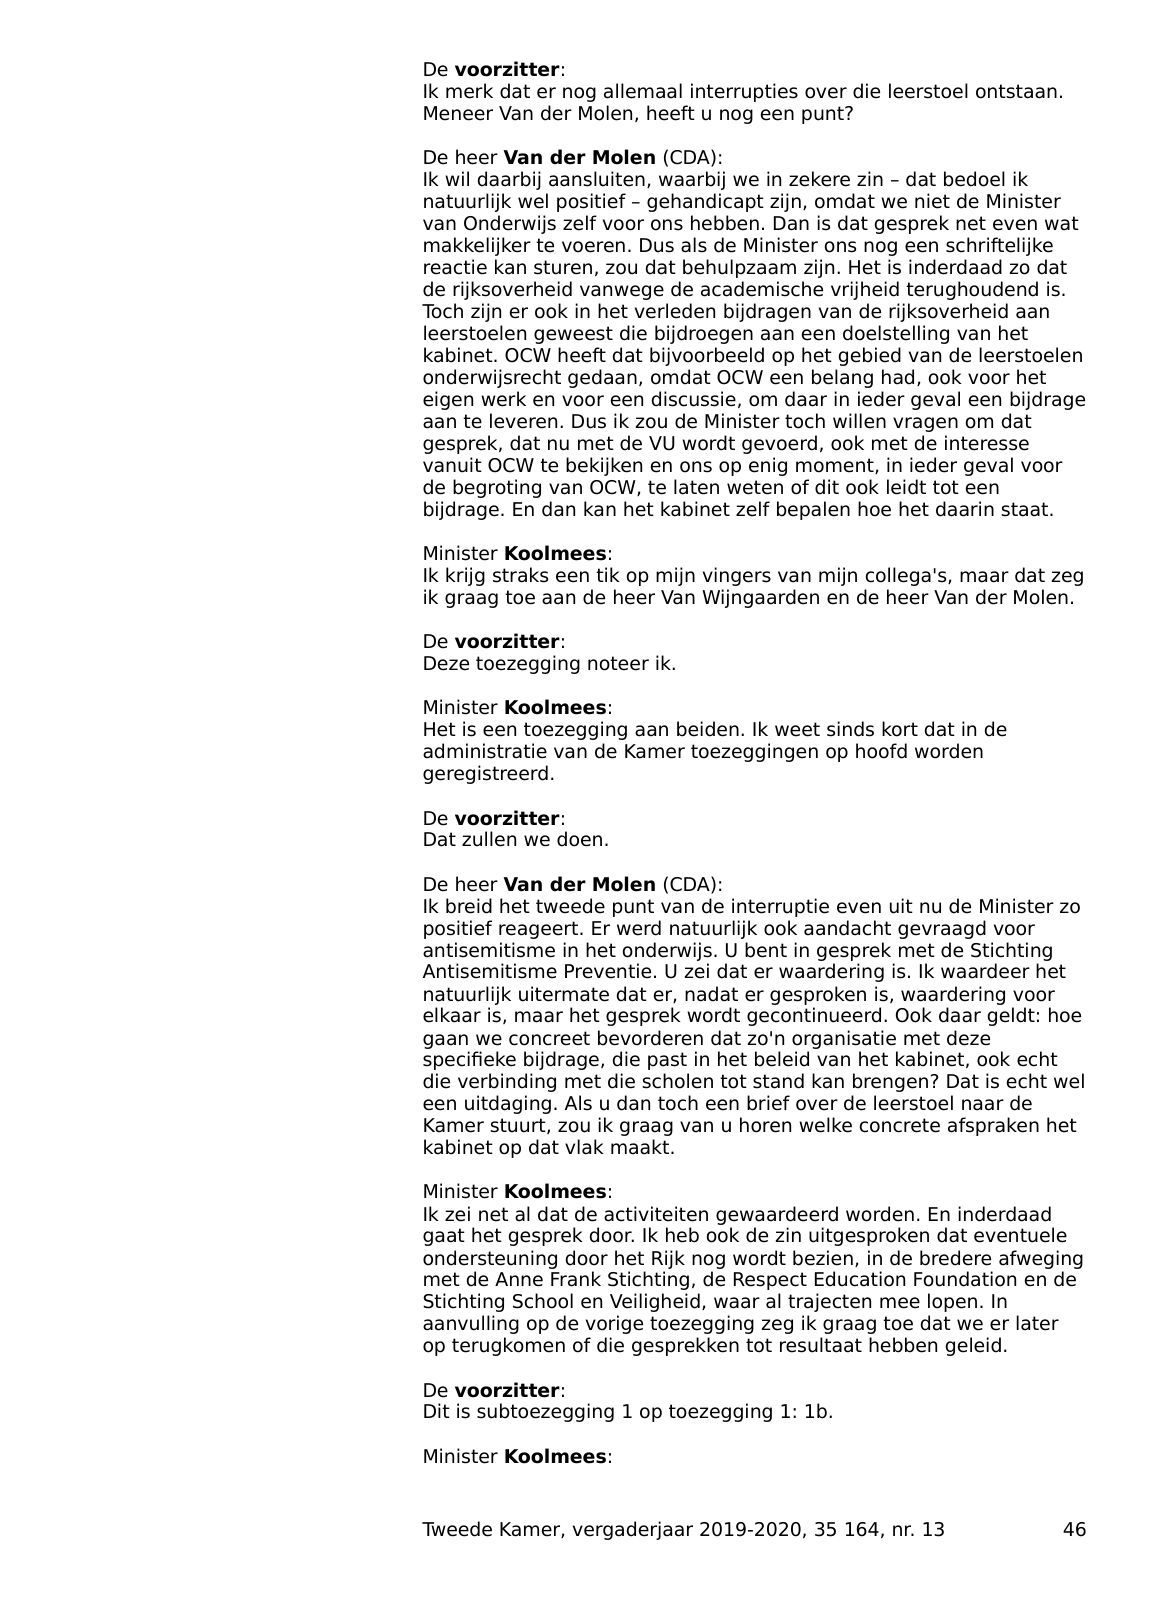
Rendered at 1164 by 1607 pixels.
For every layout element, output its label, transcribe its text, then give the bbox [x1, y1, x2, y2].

text De heer Van der Molen (CDA): [422, 147, 1087, 169]
text De voorzitter: [422, 59, 1087, 81]
text Ik krijg straks een tik op mijn vingers van mijn collega's, maar dat zeg ik graag toe aan de heer Van Wijngaarden en de heer Van der Molen. [422, 565, 1087, 609]
text Dit is subtoezegging 1 op toezegging 1: 1b. [422, 1401, 1087, 1423]
text Ik wil daarbij aansluiten, waarbij we in zekere zin – dat bedoel ik natuurlijk wel positief – gehandicapt zijn, omdat we niet de Minister van Onderwijs zelf voor ons hebben. Dan is dat gesprek net even wat makkelijker te voeren. Dus als de Minister ons nog een schriftelijke reactie kan sturen, zou dat behulpzaam zijn. Het is inderdaad zo dat de rijksoverheid vanwege de academische vrijheid terughoudend is. Toch zijn er ook in het verleden bijdragen van de rijksoverheid aan leerstoelen geweest die bijdroegen aan een doelstelling van het kabinet. OCW heeft dat bijvoorbeeld op het gebied van de leerstoelen onderwijsrecht gedaan, omdat OCW een belang had, ook voor het eigen werk en voor een discussie, om daar in ieder geval een bijdrage aan te leveren. Dus ik zou de Minister toch willen vragen om dat gesprek, dat nu met de VU wordt gevoerd, ook met de interesse vanuit OCW te bekijken en ons op enig moment, in ieder geval voor de begroting van OCW, te laten weten of dit ook leidt tot een bijdrage. En dan kan het kabinet zelf bepalen hoe het daarin staat. [422, 169, 1087, 521]
text Ik zei net al dat de activiteiten gewaardeerd worden. En inderdaad gaat het gesprek door. Ik heb ook de zin uitgesproken dat eventuele ondersteuning door het Rijk nog wordt bezien, in de bredere afweging met de Anne Frank Stichting, de Respect Education Foundation en de Stichting School en Veiligheid, waar al trajecten mee lopen. In aanvulling op de vorige toezegging zeg ik graag toe dat we er later op terugkomen of die gesprekken tot resultaat hebben geleid. [422, 1203, 1087, 1357]
text De voorzitter: [422, 807, 1087, 829]
text Minister Koolmees: [422, 1446, 1087, 1468]
text Minister Koolmees: [422, 1181, 1087, 1203]
text Het is een toezegging aan beiden. Ik weet sinds kort dat in de administratie van de Kamer toezeggingen op hoofd worden geregistreerd. [422, 719, 1087, 785]
text Deze toezegging noteer ik. [422, 653, 1087, 675]
text Ik breid het tweede punt van de interruptie even uit nu de Minister zo positief reageert. Er werd natuurlijk ook aandacht gevraagd voor antisemitisme in het onderwijs. U bent in gesprek met de Stichting Antisemitisme Preventie. U zei dat er waardering is. Ik waardeer het natuurlijk uitermate dat er, nadat er gesproken is, waardering voor elkaar is, maar het gesprek wordt gecontinueerd. Ook daar geldt: hoe gaan we concreet bevorderen dat zo'n organisatie met deze specifieke bijdrage, die past in het beleid van het kabinet, ook echt die verbinding met die scholen tot stand kan brengen? Dat is echt wel een uitdaging. Als u dan toch een brief over de leerstoel naar de Kamer stuurt, zou ik graag van u horen welke concrete afspraken het kabinet op dat vlak maakt. [422, 896, 1087, 1159]
text Minister Koolmees: [422, 543, 1087, 565]
text De voorzitter: [422, 1379, 1087, 1401]
text Minister Koolmees: [422, 697, 1087, 719]
text Dat zullen we doen. [422, 829, 1087, 851]
text De heer Van der Molen (CDA): [422, 873, 1087, 896]
text Ik merk dat er nog allemaal interrupties over die leerstoel ontstaan. Meneer Van der Molen, heeft u nog een punt? [422, 81, 1087, 125]
text De voorzitter: [422, 631, 1087, 653]
